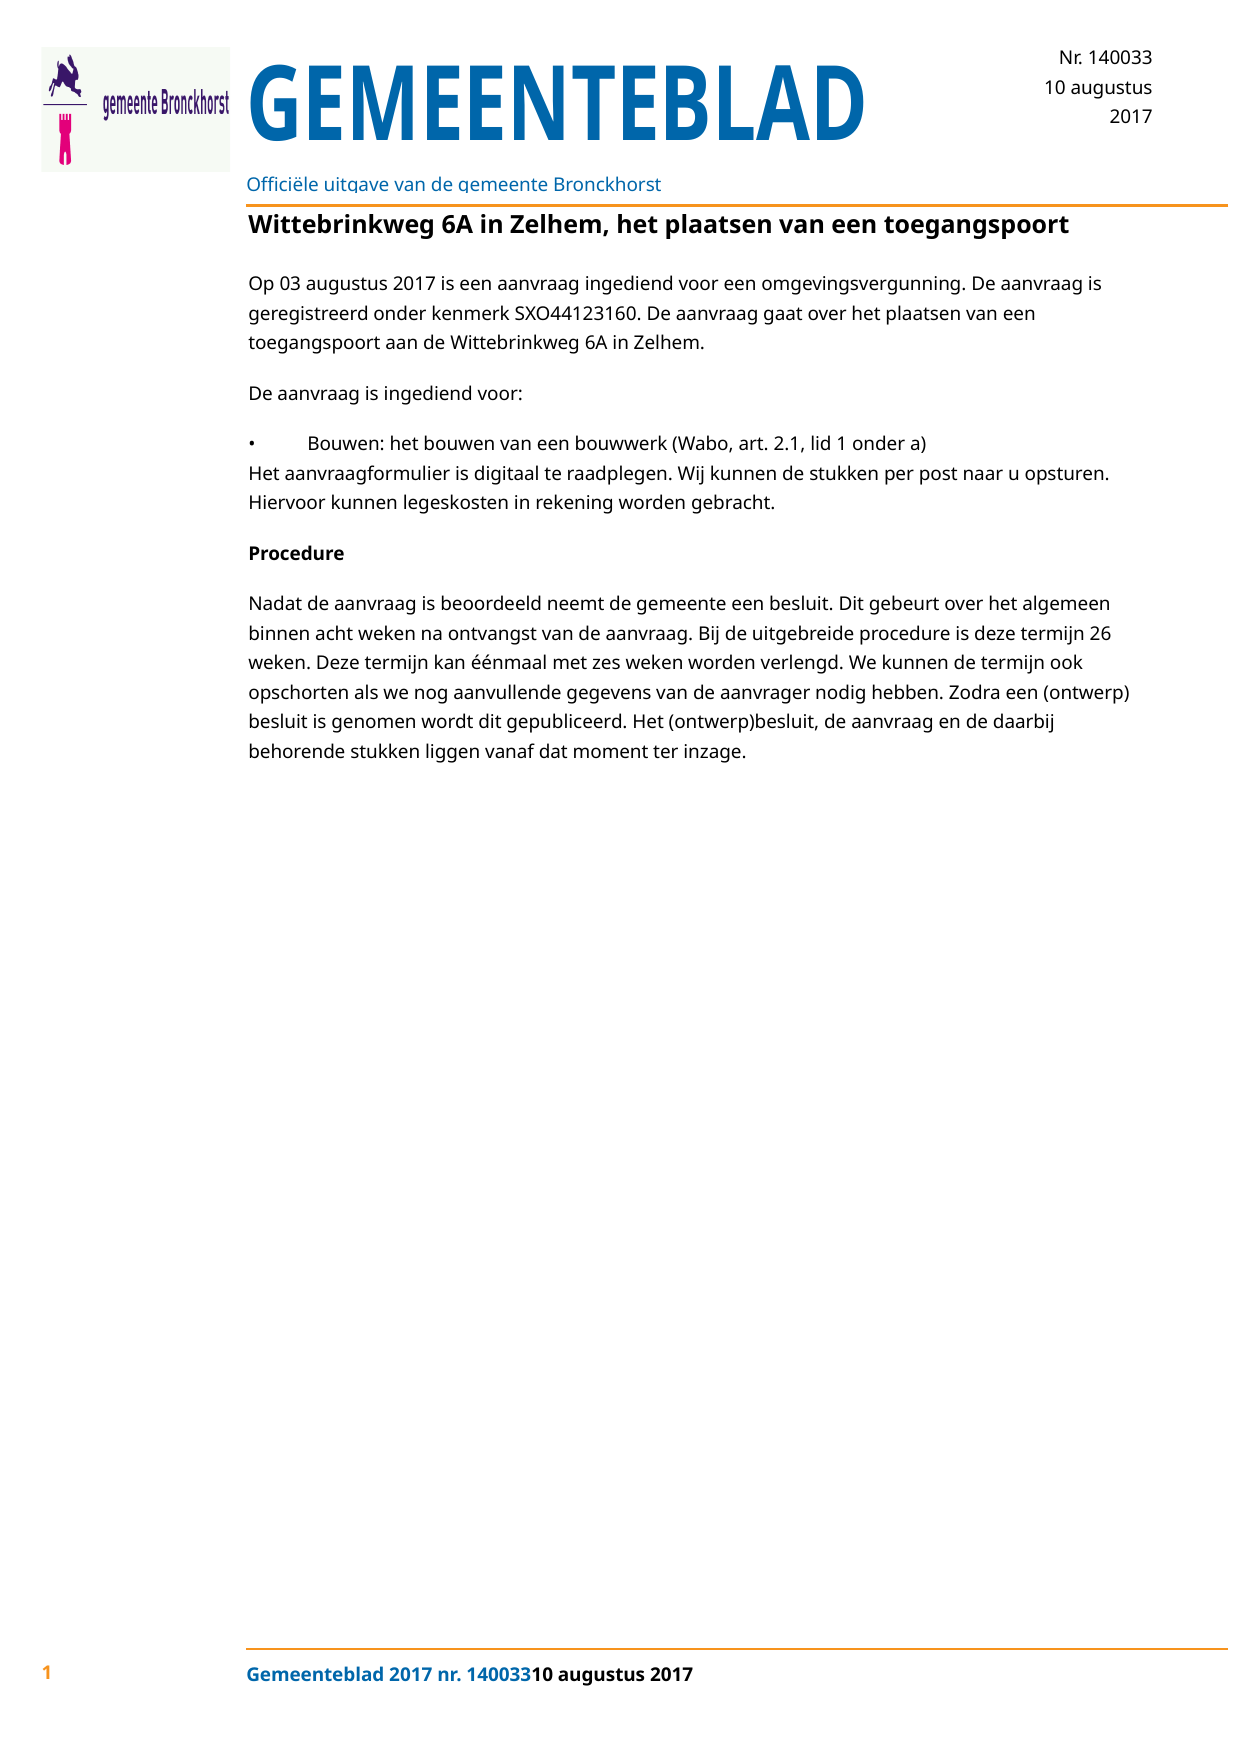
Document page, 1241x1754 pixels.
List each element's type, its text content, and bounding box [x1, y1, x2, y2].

list Bouwen: het bouwen van een bouwwerk (Wabo, art. 2.1, lid 1 onder a) [248, 430, 1152, 456]
text Procedure [248, 540, 1152, 566]
picture [41, 47, 231, 172]
text Nadat de aanvraag is beoordeeld neemt de gemeente een besluit. Dit gebeurt over het algemeen binnen acht weken na ontvangst van de aanvraag. Bij de uitgebreide procedure is deze termijn 26 weken. Deze termijn kan éénmaal met zes weken worden verlengd. We kunnen de termijn ook opschorten als we nog aanvullende gegevens van de aanvrager nodig hebben. Zodra een (ontwerp) besluit is genomen wordt dit gepubliceerd. Het (ontwerp)besluit, de aanvraag en de daarbij behorende stukken liggen vanaf dat moment ter inzage. [248, 590, 1152, 764]
text Wittebrinkweg 6A in Zelhem, het plaatsen van een toegangspoort [248, 207, 1152, 241]
text De aanvraag is ingediend voor: [248, 380, 1152, 406]
text Op 03 augustus 2017 is een aanvraag ingediend voor een omgevingsvergunning. De aanvraag is geregistreerd onder kenmerk SXO44123160. De aanvraag gaat over het plaatsen van een toegangspoort aan de Wittebrinkweg 6A in Zelhem. [248, 270, 1152, 355]
text Het aanvraagformulier is digitaal te raadplegen. Wij kunnen de stukken per post naar u opsturen. Hiervoor kunnen legeskosten in rekening worden gebracht. [248, 460, 1152, 515]
